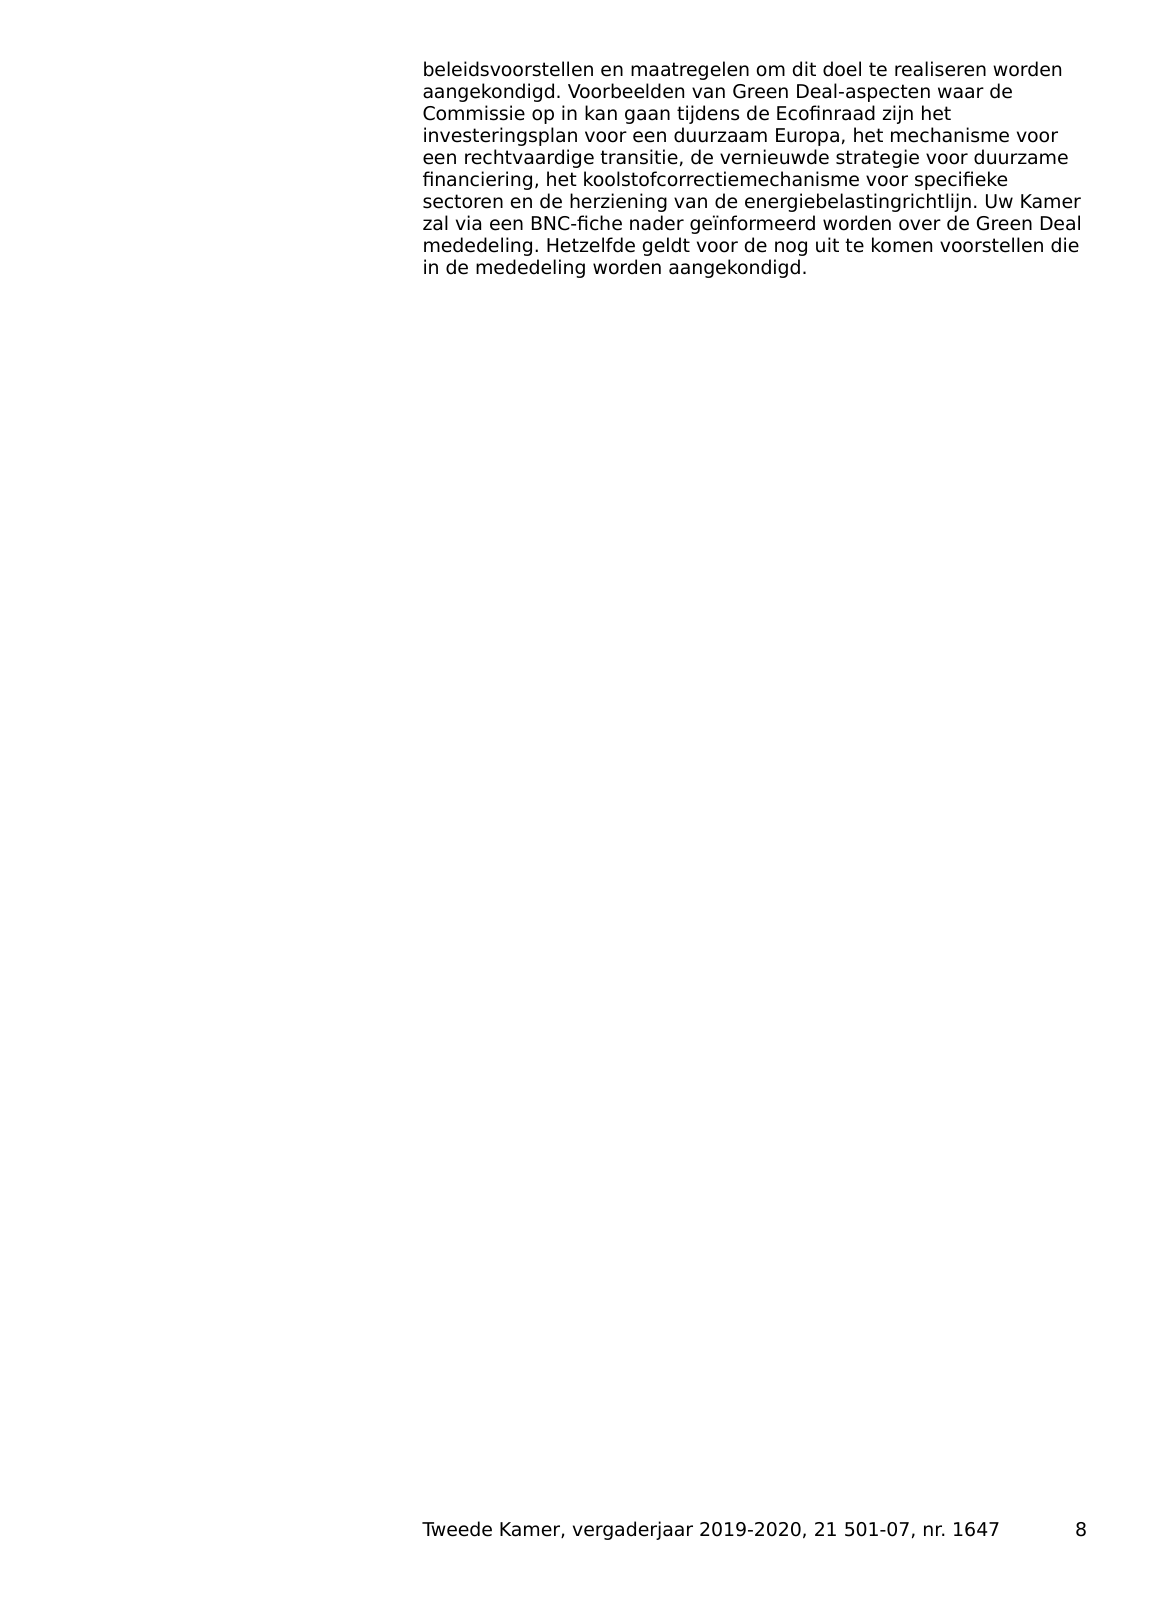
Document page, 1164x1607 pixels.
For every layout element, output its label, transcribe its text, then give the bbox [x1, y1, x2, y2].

text beleidsvoorstellen en maatregelen om dit doel te realiseren worden aangekondigd. Voorbeelden van Green Deal-aspecten waar de Commissie op in kan gaan tijdens de Ecofinraad zijn het investeringsplan voor een duurzaam Europa, het mechanisme voor een rechtvaardige transitie, de vernieuwde strategie voor duurzame financiering, het koolstofcorrectiemechanisme voor specifieke sectoren en de herziening van de energiebelastingrichtlijn. Uw Kamer zal via een BNC-fiche nader geïnformeerd worden over de Green Deal mededeling. Hetzelfde geldt voor de nog uit te komen voorstellen die in de mededeling worden aangekondigd. [422, 59, 1087, 279]
